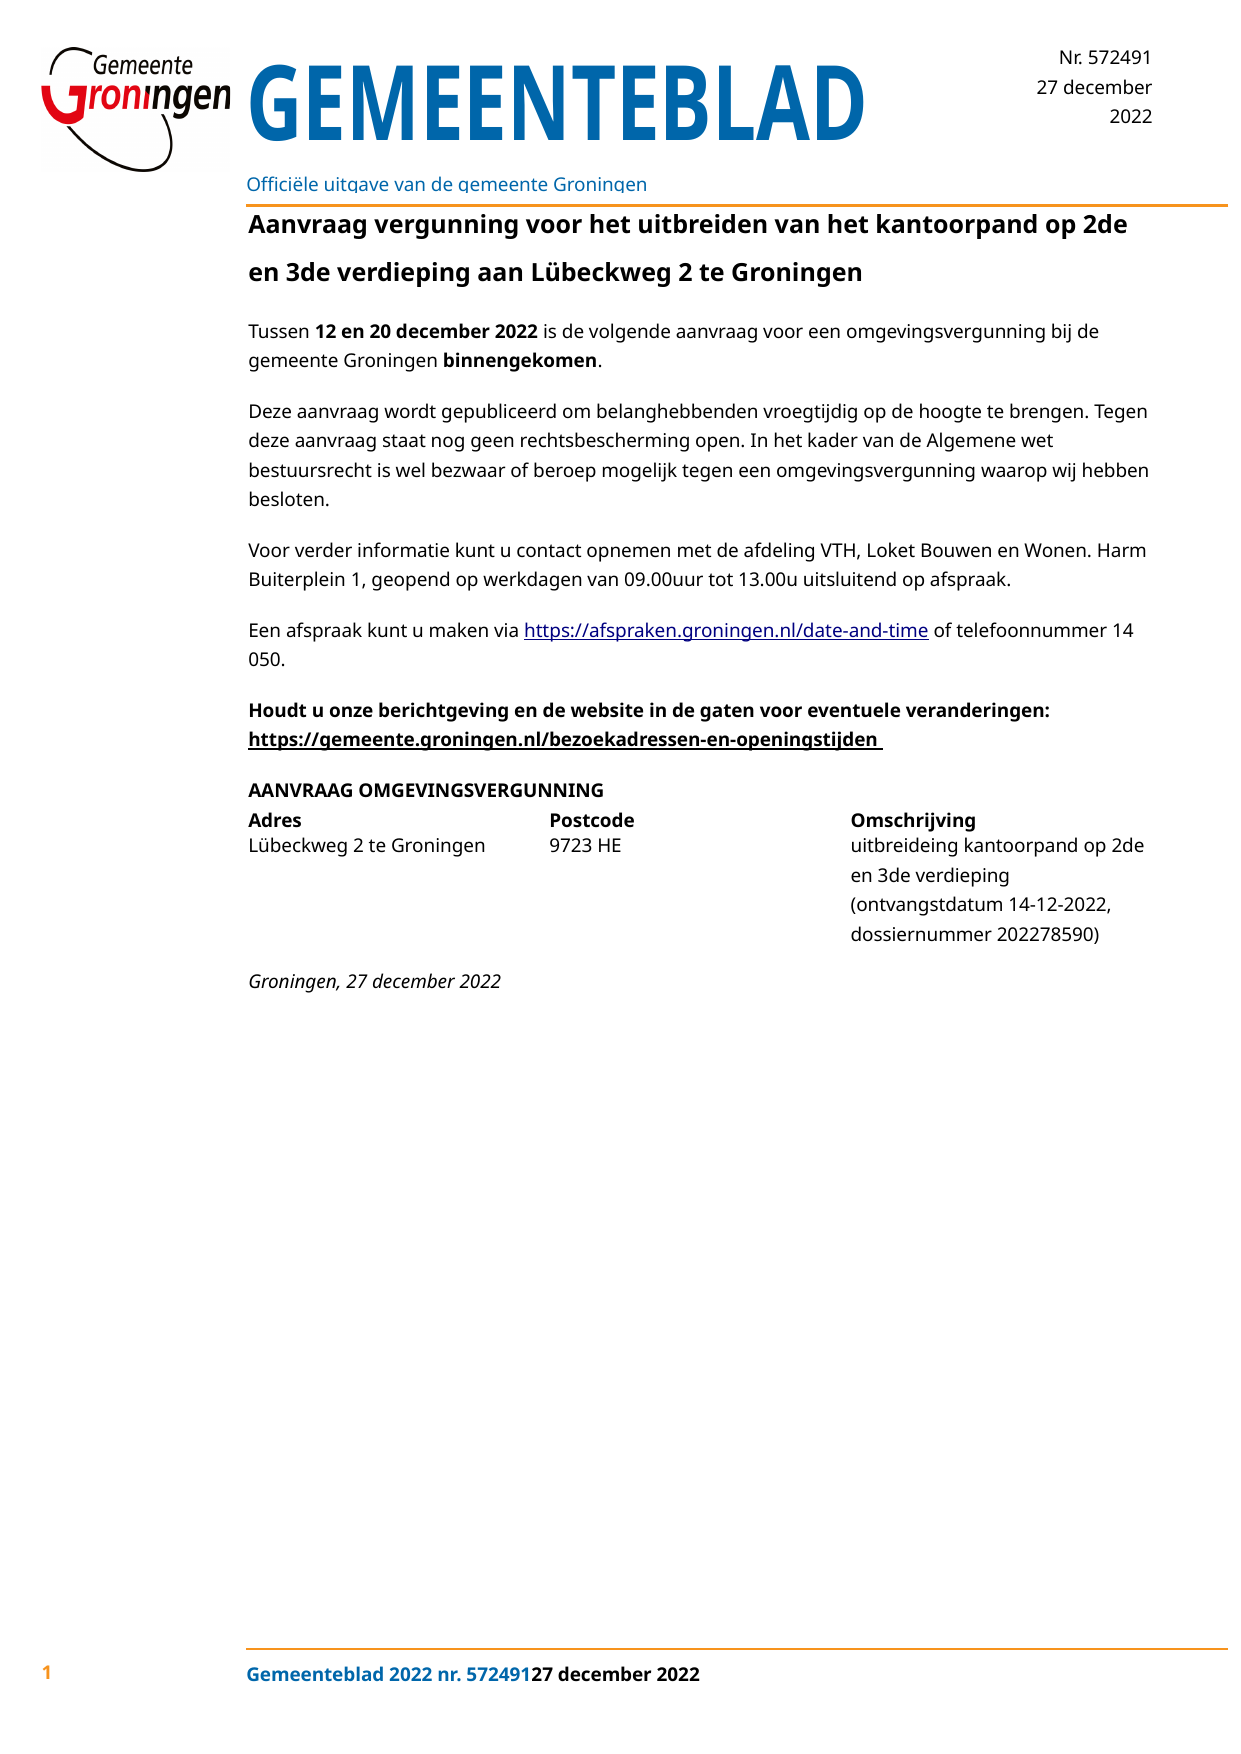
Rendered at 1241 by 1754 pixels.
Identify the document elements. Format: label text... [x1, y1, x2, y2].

text AANVRAAG OMGEVINGSVERGUNNING [248, 777, 1152, 803]
text Voor verder informatie kunt u contact opnemen met de afdeling VTH, Loket Bouwen en Wonen. Harm Buiterplein 1, geopend op werkdagen van 09.00uur tot 13.00u uitsluitend op afspraak. [248, 537, 1152, 592]
text Aanvraag vergunning voor het uitbreiden van het kantoorpand op 2de en 3de verdieping aan Lübeckweg 2 te Groningen [248, 207, 1152, 288]
picture [41, 47, 231, 172]
text Een afspraak kunt u maken via https://afspraken.groningen.nl/date-and-time of telefoonnummer 14 050. [248, 617, 1152, 672]
text Tussen 12 en 20 december 2022 is de volgende aanvraag voor een omgevingsvergunning bij de gemeente Groningen binnengekomen. [248, 318, 1152, 373]
table_header Postcode [549, 807, 850, 832]
text Groningen, 27 december 2022 [248, 968, 1152, 994]
table_cell Lübeckweg 2 te Groningen [248, 833, 549, 947]
table_cell 9723 HE [549, 833, 850, 947]
table_header Omschrijving [850, 807, 1152, 832]
table_cell uitbreideing kantoorpand op 2de en 3de verdieping (ontvangstdatum 14-12-2022, dossiernummer 202278590) [850, 833, 1152, 947]
table_header Adres [248, 807, 549, 832]
text Houdt u onze berichtgeving en de website in de gaten voor eventuele veranderingen: https://gemeente.groningen.nl/bezoekadressen-en-openingstijden [248, 697, 1152, 752]
text Deze aanvraag wordt gepubliceerd om belanghebbenden vroegtijdig op de hoogte te brengen. Tegen deze aanvraag staat nog geen rechtsbescherming open. In het kader van de Algemene wet bestuursrecht is wel bezwaar of beroep mogelijk tegen een omgevingsvergunning waarop wij hebben besloten. [248, 398, 1152, 512]
